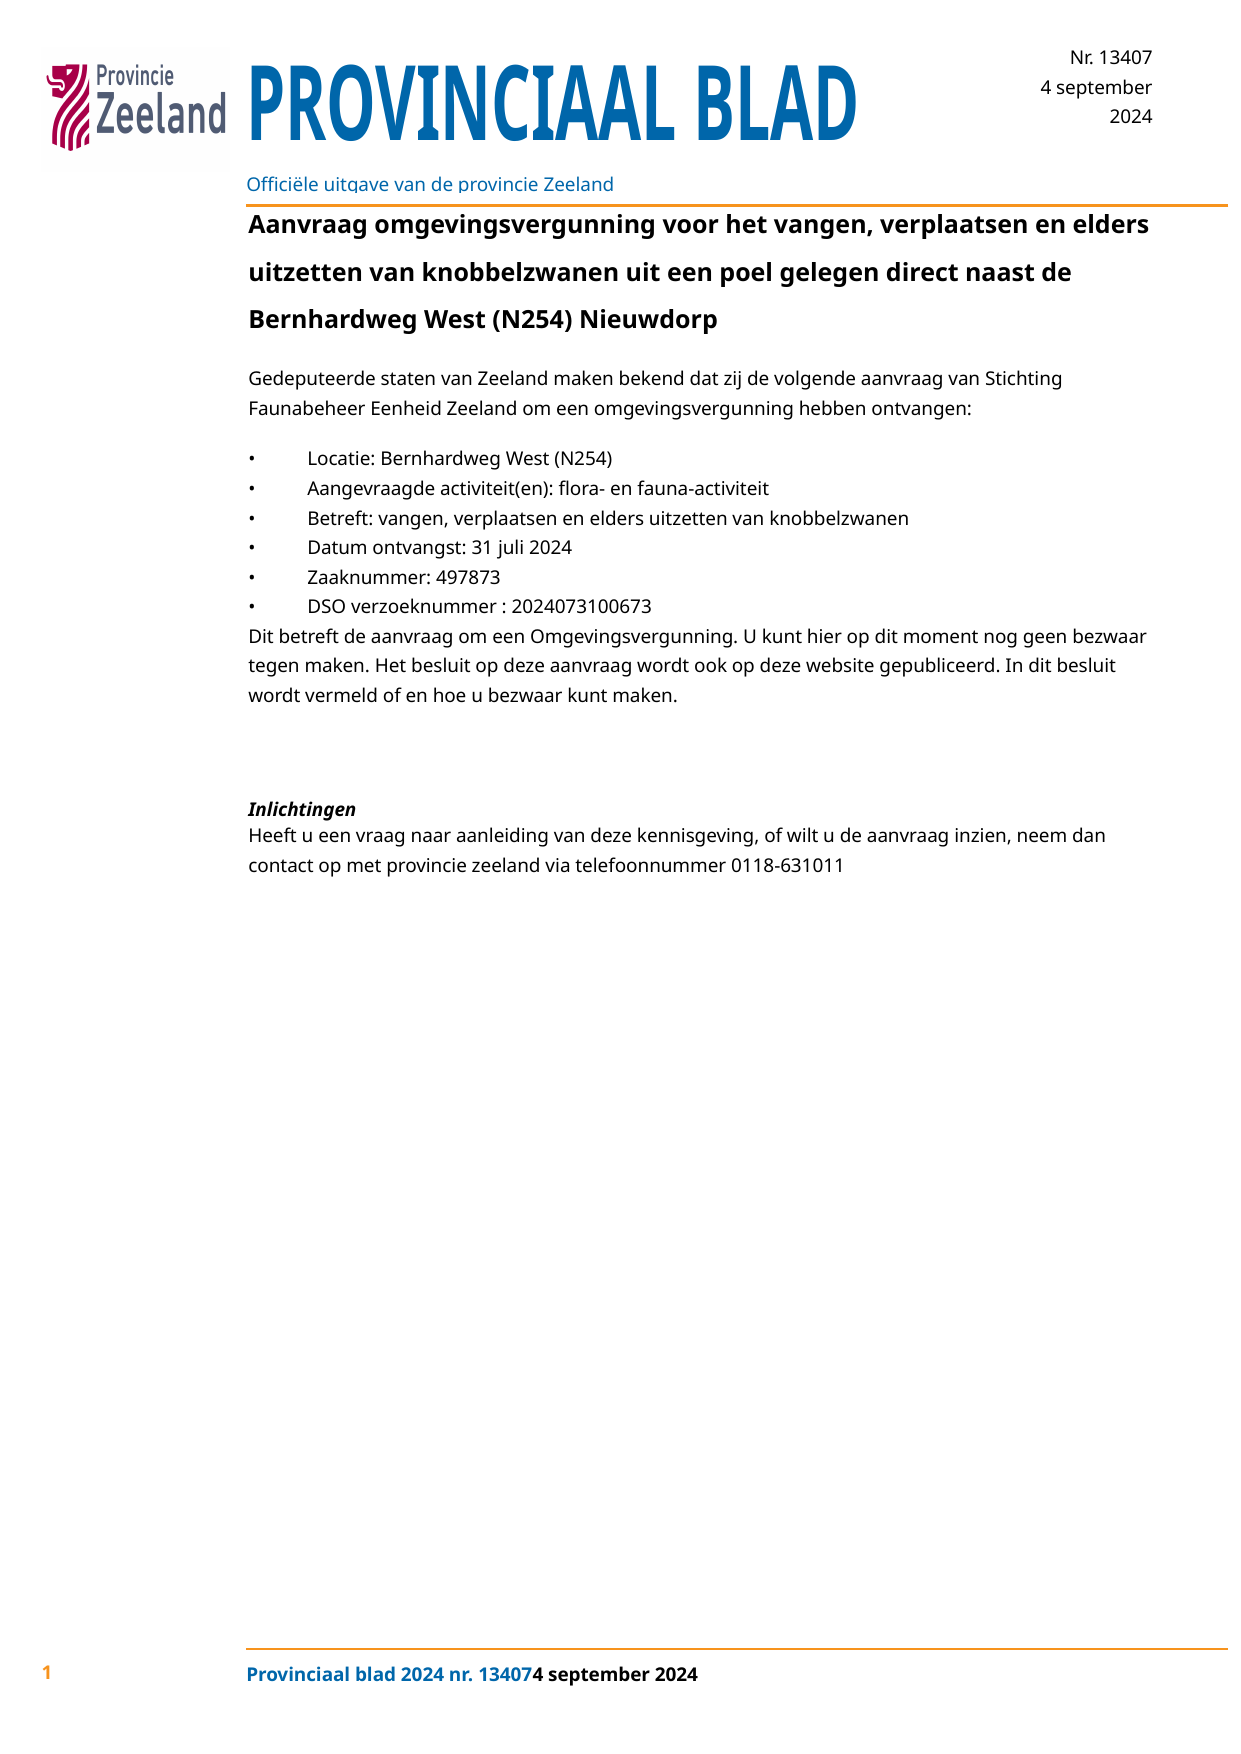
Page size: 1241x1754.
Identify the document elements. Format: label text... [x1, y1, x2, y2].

text Gedeputeerde staten van Zeeland maken bekend dat zij de volgende aanvraag van Stichting Faunabeheer Eenheid Zeeland om een omgevingsvergunning hebben ontvangen: [248, 366, 1152, 421]
text Dit betreft de aanvraag om een Omgevingsvergunning. U kunt hier op dit moment nog geen bezwaar tegen maken. Het besluit op deze aanvraag wordt ook op deze website gepubliceerd. In dit besluit wordt vermeld of en hoe u bezwaar kunt maken. [248, 623, 1152, 708]
list Locatie: Bernhardweg West (N254) [248, 446, 1152, 471]
picture [41, 47, 231, 172]
list DSO verzoeknummer : 2024073100673 [248, 593, 1152, 619]
text Aanvraag omgevingsvergunning voor het vangen, verplaatsen en elders uitzetten van knobbelzwanen uit een poel gelegen direct naast de Bernhardweg West (N254) Nieuwdorp [248, 207, 1152, 336]
list Aangevraagde activiteit(en): flora- en fauna-activiteit [248, 475, 1152, 501]
text Inlichtingen [248, 797, 1152, 822]
list Betreft: vangen, verplaatsen en elders uitzetten van knobbelzwanen [248, 505, 1152, 530]
list Datum ontvangst: 31 juli 2024 [248, 534, 1152, 560]
text Heeft u een vraag naar aanleiding van deze kennisgeving, of wilt u de aanvraag inzien, neem dan contact op met provincie zeeland via telefoonnummer 0118-631011 [248, 822, 1152, 878]
list Zaaknummer: 497873 [248, 564, 1152, 589]
